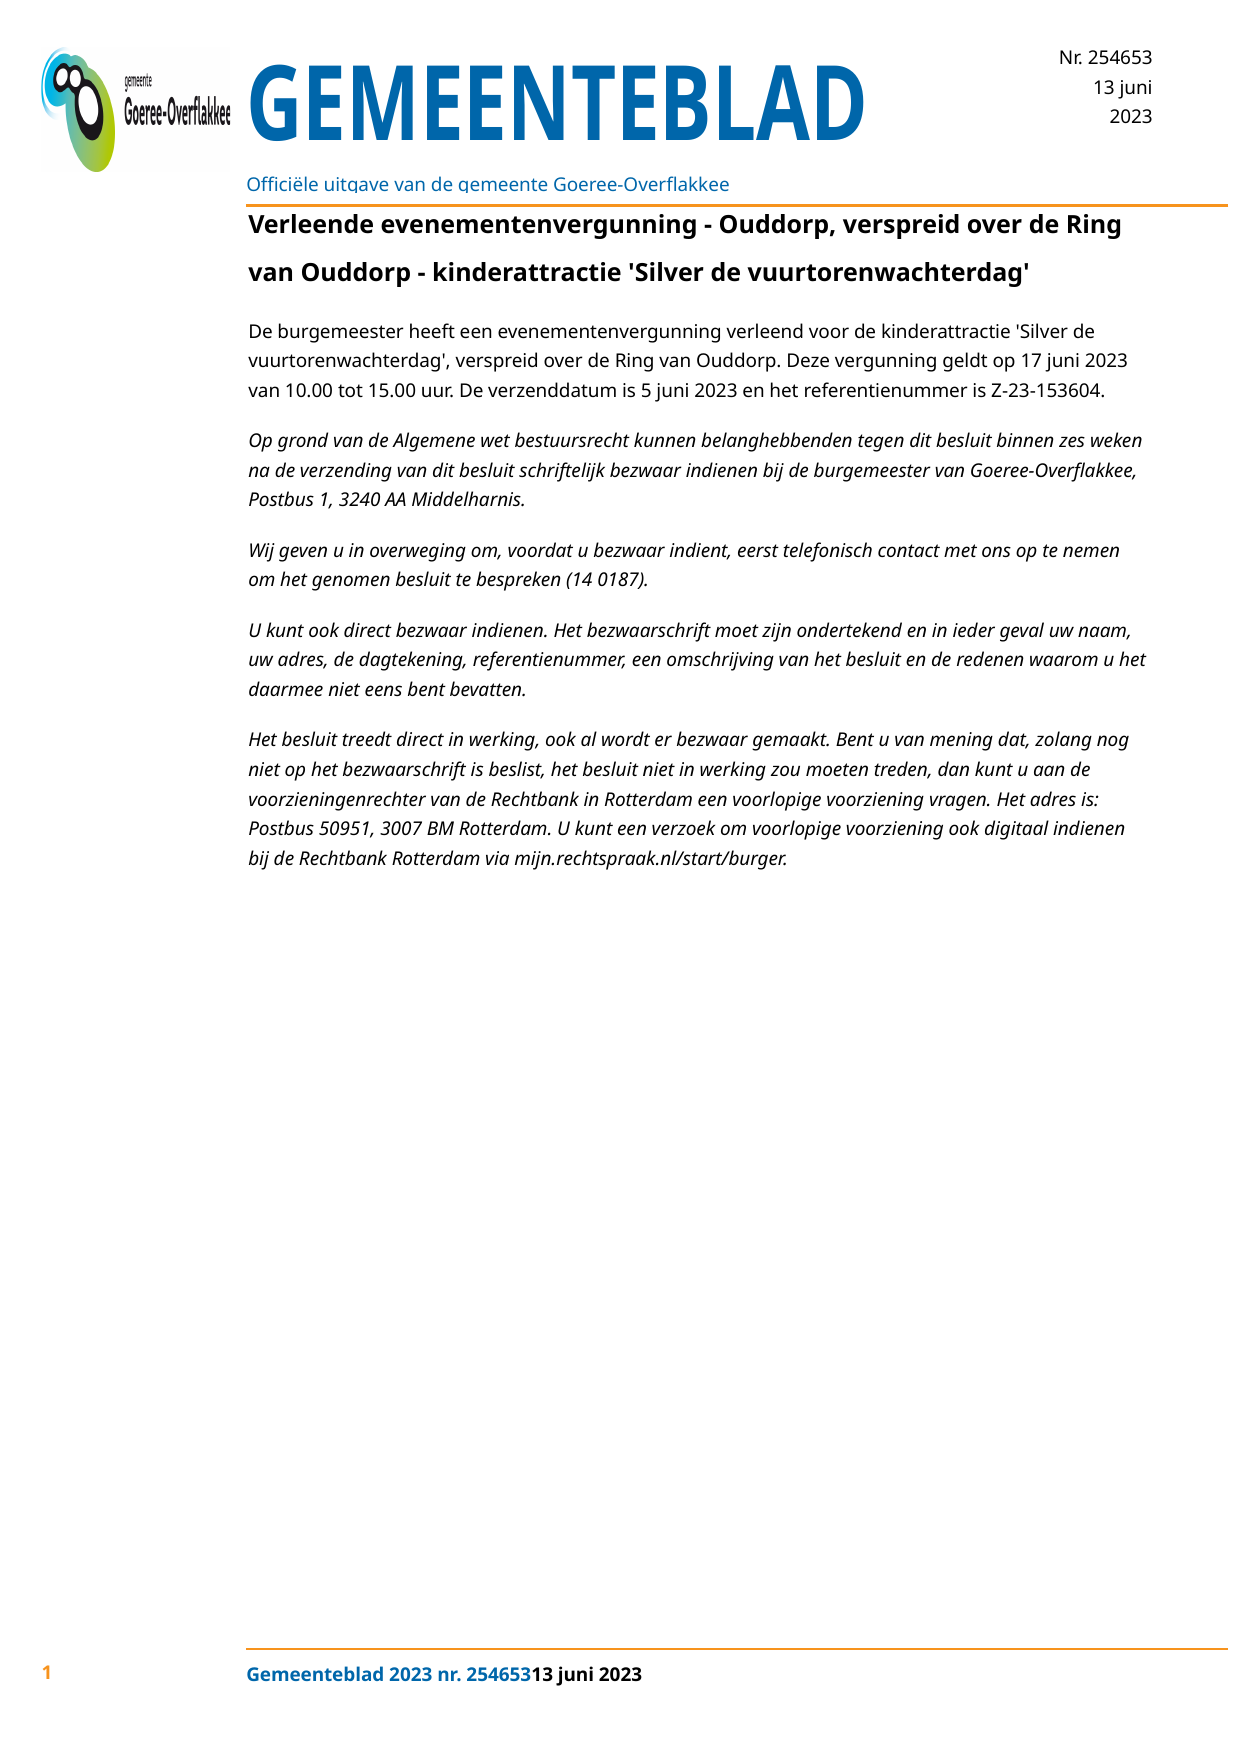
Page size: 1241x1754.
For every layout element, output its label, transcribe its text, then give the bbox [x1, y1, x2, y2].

text De burgemeester heeft een evenementenvergunning verleend voor de kinderattractie 'Silver de vuurtorenwachterdag', verspreid over de Ring van Ouddorp. Deze vergunning geldt op 17 juni 2023 van 10.00 tot 15.00 uur. De verzenddatum is 5 juni 2023 en het referentienummer is Z-23-153604. [248, 318, 1152, 403]
text U kunt ook direct bezwaar indienen. Het bezwaarschrift moet zijn ondertekend en in ieder geval uw naam, uw adres, de dagtekening, referentienummer, een omschrijving van het besluit en de redenen waarom u het daarmee niet eens bent bevatten. [248, 617, 1152, 702]
text Wij geven u in overweging om, voordat u bezwaar indient, eerst telefonisch contact met ons op te nemen om het genomen besluit te bespreken (14 0187). [248, 537, 1152, 592]
text Verleende evenementenvergunning - Ouddorp, verspreid over de Ring van Ouddorp - kinderattractie 'Silver de vuurtorenwachterdag' [248, 207, 1152, 288]
text Op grond van de Algemene wet bestuursrecht kunnen belanghebbenden tegen dit besluit binnen zes weken na de verzending van dit besluit schriftelijk bezwaar indienen bij de burgemeester van Goeree-Overflakkee, Postbus 1, 3240 AA Middelharnis. [248, 427, 1152, 512]
text Het besluit treedt direct in werking, ook al wordt er bezwaar gemaakt. Bent u van mening dat, zolang nog niet op het bezwaarschrift is beslist, het besluit niet in werking zou moeten treden, dan kunt u aan de voorzieningenrechter van de Rechtbank in Rotterdam een voorlopige voorziening vragen. Het adres is: Postbus 50951, 3007 BM Rotterdam. U kunt een verzoek om voorlopige voorziening ook digitaal indienen bij de Rechtbank Rotterdam via mijn.rechtspraak.nl/start/burger. [248, 727, 1152, 871]
picture [41, 47, 231, 172]
